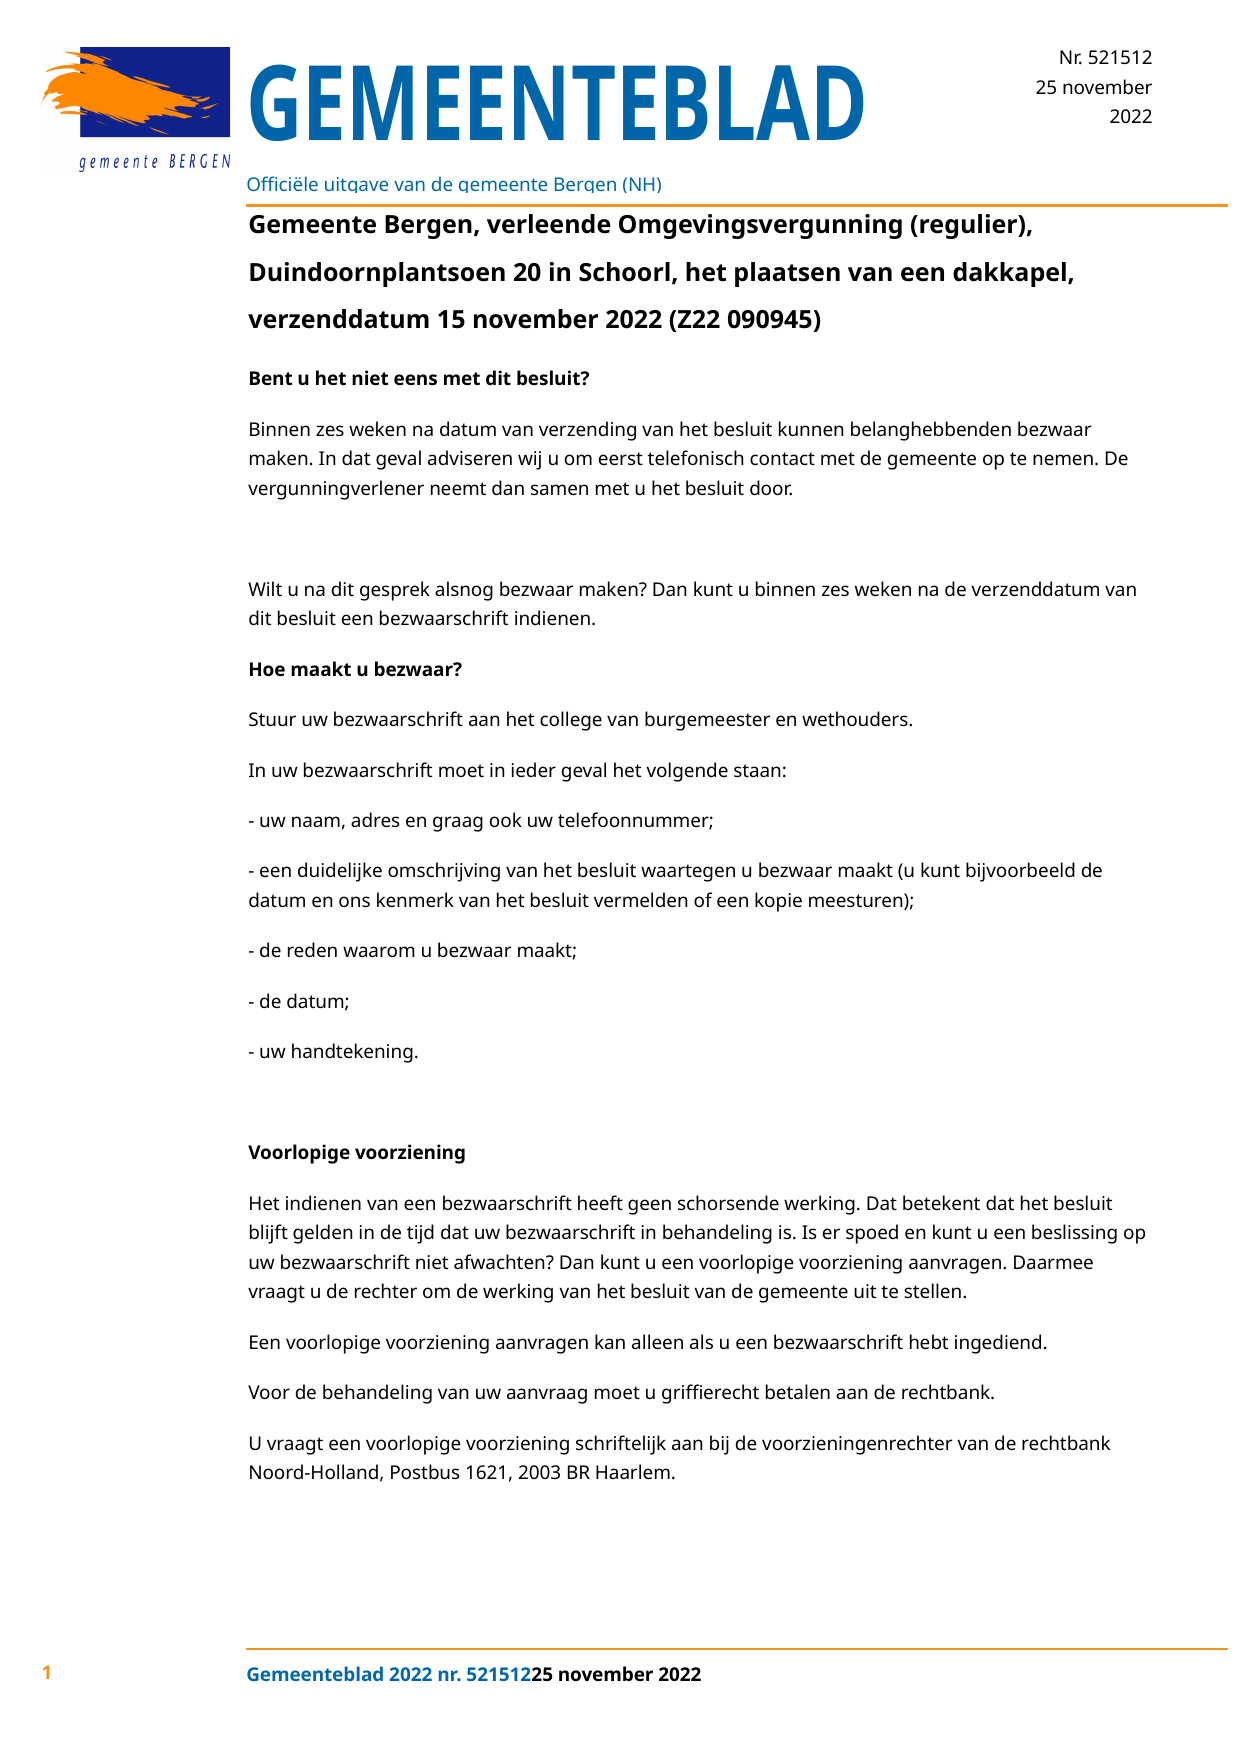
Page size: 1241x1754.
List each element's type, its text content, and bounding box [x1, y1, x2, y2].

text - de reden waarom u bezwaar maakt; [248, 938, 1152, 963]
picture [41, 47, 231, 172]
text Wilt u na dit gesprek alsnog bezwaar maken? Dan kunt u binnen zes weken na de verzenddatum van dit besluit een bezwaarschrift indienen. [248, 576, 1152, 631]
text Het indienen van een bezwaarschrift heeft geen schorsende werking. Dat betekent dat het besluit blijft gelden in de tijd dat uw bezwaarschrift in behandeling is. Is er spoed en kunt u een beslissing op uw bezwaarschrift niet afwachten? Dan kunt u een voorlopige voorziening aanvragen. Daarmee vraagt u de rechter om de werking van het besluit van de gemeente uit te stellen. [248, 1190, 1152, 1304]
text Hoe maakt u bezwaar? [248, 656, 1152, 682]
text Voorlopige voorziening [248, 1139, 1152, 1165]
text Stuur uw bezwaarschrift aan het college van burgemeester en wethouders. [248, 706, 1152, 732]
text Een voorlopige voorziening aanvragen kan alleen als u een bezwaarschrift hebt ingediend. [248, 1329, 1152, 1354]
text Voor de behandeling van uw aanvraag moet u griffierecht betalen aan de rechtbank. [248, 1379, 1152, 1405]
text - uw handtekening. [248, 1038, 1152, 1064]
text - een duidelijke omschrijving van het besluit waartegen u bezwaar maakt (u kunt bijvoorbeeld de datum en ons kenmerk van het besluit vermelden of een kopie meesturen); [248, 858, 1152, 913]
text Binnen zes weken na datum van verzending van het besluit kunnen belanghebbenden bezwaar maken. In dat geval adviseren wij u om eerst telefonisch contact met de gemeente op te nemen. De vergunningverlener neemt dan samen met u het besluit door. [248, 416, 1152, 501]
text U vraagt een voorlopige voorziening schriftelijk aan bij de voorzieningenrechter van de rechtbank Noord-Holland, Postbus 1621, 2003 BR Haarlem. [248, 1430, 1152, 1485]
text In uw bezwaarschrift moet in ieder geval het volgende staan: [248, 757, 1152, 782]
text Gemeente Bergen, verleende Omgevingsvergunning (regulier), Duindoornplantsoen 20 in Schoorl, het plaatsen van een dakkapel, verzenddatum 15 november 2022 (Z22 090945) [248, 207, 1152, 336]
text - uw naam, adres en graag ook uw telefoonnummer; [248, 807, 1152, 833]
text Bent u het niet eens met dit besluit? [248, 366, 1152, 391]
text - de datum; [248, 988, 1152, 1014]
